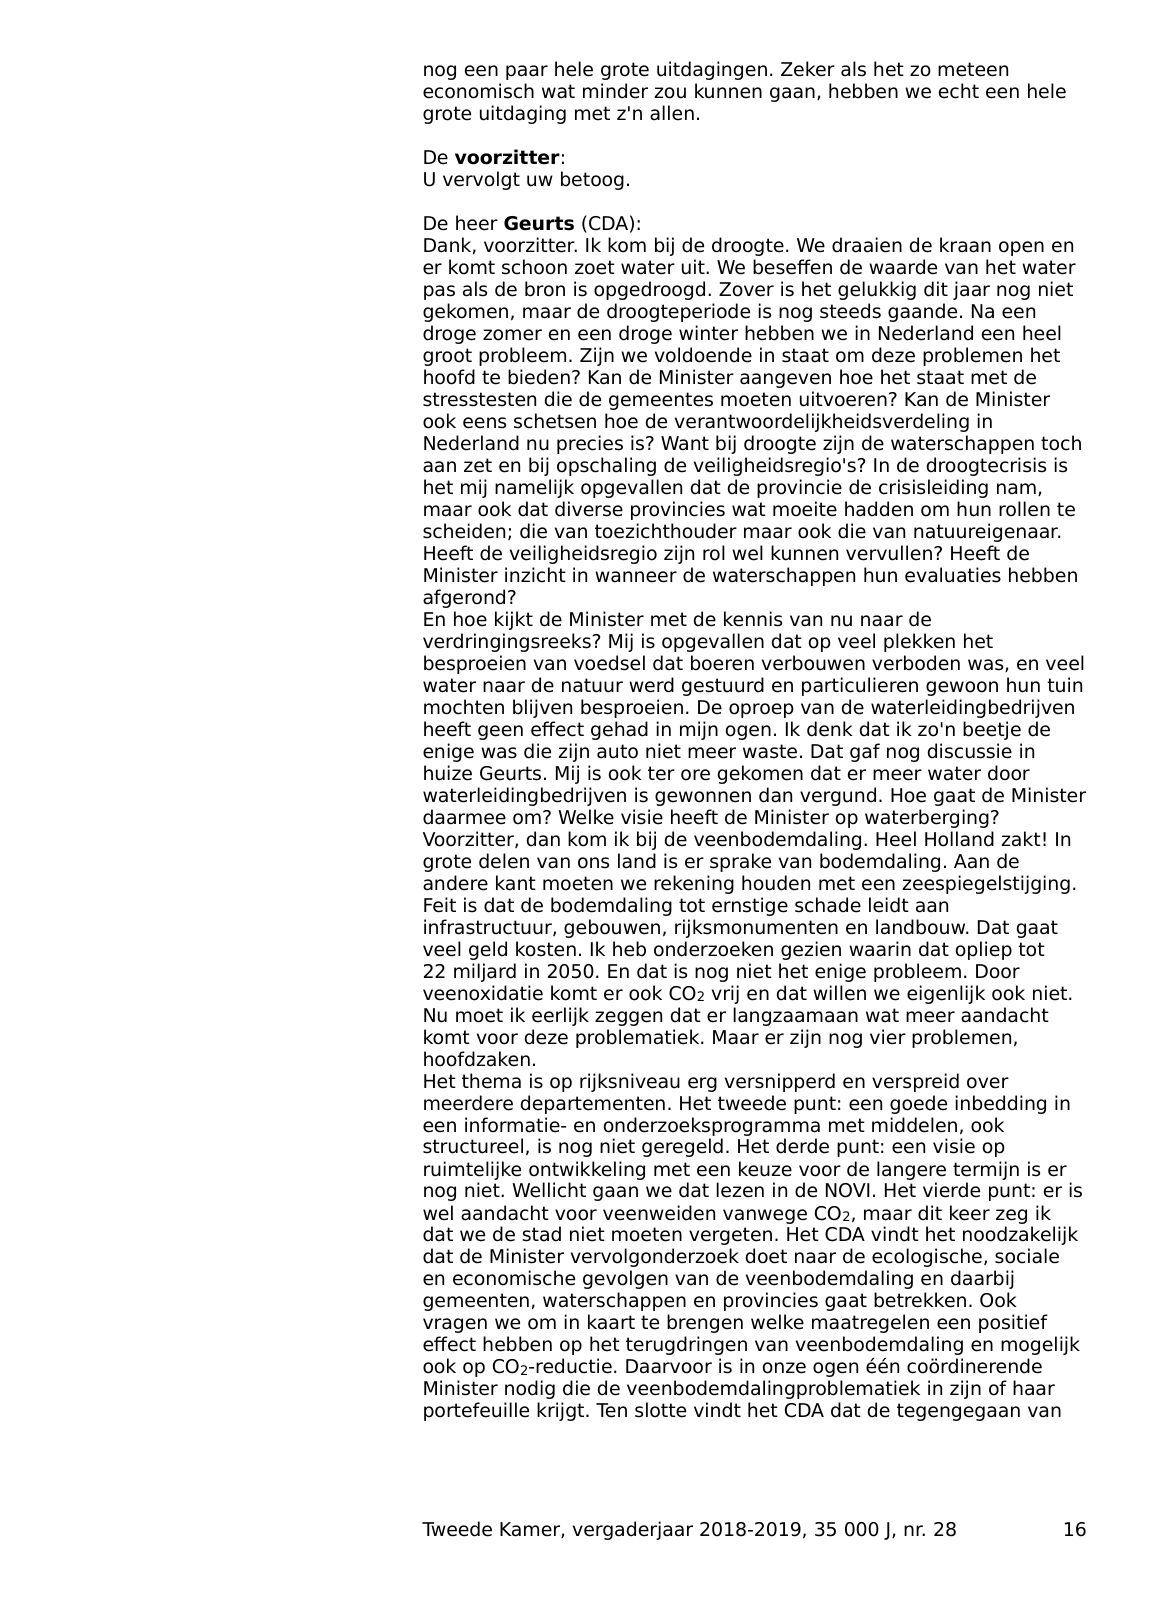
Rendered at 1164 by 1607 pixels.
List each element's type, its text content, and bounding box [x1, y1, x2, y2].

text nog een paar hele grote uitdagingen. Zeker als het zo meteen economisch wat minder zou kunnen gaan, hebben we echt een hele grote uitdaging met z'n allen. [422, 59, 1087, 125]
text Het thema is op rijksniveau erg versnipperd en verspreid over meerdere departementen. Het tweede punt: een goede inbedding in een informatie- en onderzoeksprogramma met middelen, ook structureel, is nog niet geregeld. Het derde punt: een visie op ruimtelijke ontwikkeling met een keuze voor de langere termijn is er nog niet. Wellicht gaan we dat lezen in de NOVI. Het vierde punt: er is wel aandacht voor veenweiden vanwege CO2, maar dit keer zeg ik dat we de stad niet moeten vergeten. Het CDA vindt het noodzakelijk dat de Minister vervolgonderzoek doet naar de ecologische, sociale en economische gevolgen van de veenbodemdaling en daarbij gemeenten, waterschappen en provincies gaat betrekken. Ook vragen we om in kaart te brengen welke maatregelen een positief effect hebben op het terugdringen van veenbodemdaling en mogelijk ook op CO2-reductie. Daarvoor is in onze ogen één coördinerende Minister nodig die de veenbodemdalingproblematiek in zijn of haar portefeuille krijgt. Ten slotte vindt het CDA dat de tegengegaan van [422, 1071, 1087, 1422]
text De voorzitter: [422, 147, 1087, 169]
text En hoe kijkt de Minister met de kennis van nu naar de verdringingsreeks? Mij is opgevallen dat op veel plekken het besproeien van voedsel dat boeren verbouwen verboden was, en veel water naar de natuur werd gestuurd en particulieren gewoon hun tuin mochten blijven besproeien. De oproep van de waterleidingbedrijven heeft geen effect gehad in mijn ogen. Ik denk dat ik zo'n beetje de enige was die zijn auto niet meer waste. Dat gaf nog discussie in huize Geurts. Mij is ook ter ore gekomen dat er meer water door waterleidingbedrijven is gewonnen dan vergund. Hoe gaat de Minister daarmee om? Welke visie heeft de Minister op waterberging? [422, 609, 1087, 829]
text Voorzitter, dan kom ik bij de veenbodemdaling. Heel Holland zakt! In grote delen van ons land is er sprake van bodemdaling. Aan de andere kant moeten we rekening houden met een zeespiegelstijging. Feit is dat de bodemdaling tot ernstige schade leidt aan infrastructuur, gebouwen, rijksmonumenten en landbouw. Dat gaat veel geld kosten. Ik heb onderzoeken gezien waarin dat opliep tot 22 miljard in 2050. En dat is nog niet het enige probleem. Door veenoxidatie komt er ook CO2 vrij en dat willen we eigenlijk ook niet. Nu moet ik eerlijk zeggen dat er langzaamaan wat meer aandacht komt voor deze problematiek. Maar er zijn nog vier problemen, hoofdzaken. [422, 829, 1087, 1071]
text De heer Geurts (CDA): [422, 213, 1087, 235]
text U vervolgt uw betoog. [422, 169, 1087, 191]
text Dank, voorzitter. Ik kom bij de droogte. We draaien de kraan open en er komt schoon zoet water uit. We beseffen de waarde van het water pas als de bron is opgedroogd. Zover is het gelukkig dit jaar nog niet gekomen, maar de droogteperiode is nog steeds gaande. Na een droge zomer en een droge winter hebben we in Nederland een heel groot probleem. Zijn we voldoende in staat om deze problemen het hoofd te bieden? Kan de Minister aangeven hoe het staat met de stresstesten die de gemeentes moeten uitvoeren? Kan de Minister ook eens schetsen hoe de verantwoordelijkheidsverdeling in Nederland nu precies is? Want bij droogte zijn de waterschappen toch aan zet en bij opschaling de veiligheidsregio's? In de droogtecrisis is het mij namelijk opgevallen dat de provincie de crisisleiding nam, maar ook dat diverse provincies wat moeite hadden om hun rollen te scheiden; die van toezichthouder maar ook die van natuureigenaar. Heeft de veiligheidsregio zijn rol wel kunnen vervullen? Heeft de Minister inzicht in wanneer de waterschappen hun evaluaties hebben afgerond? [422, 235, 1087, 609]
